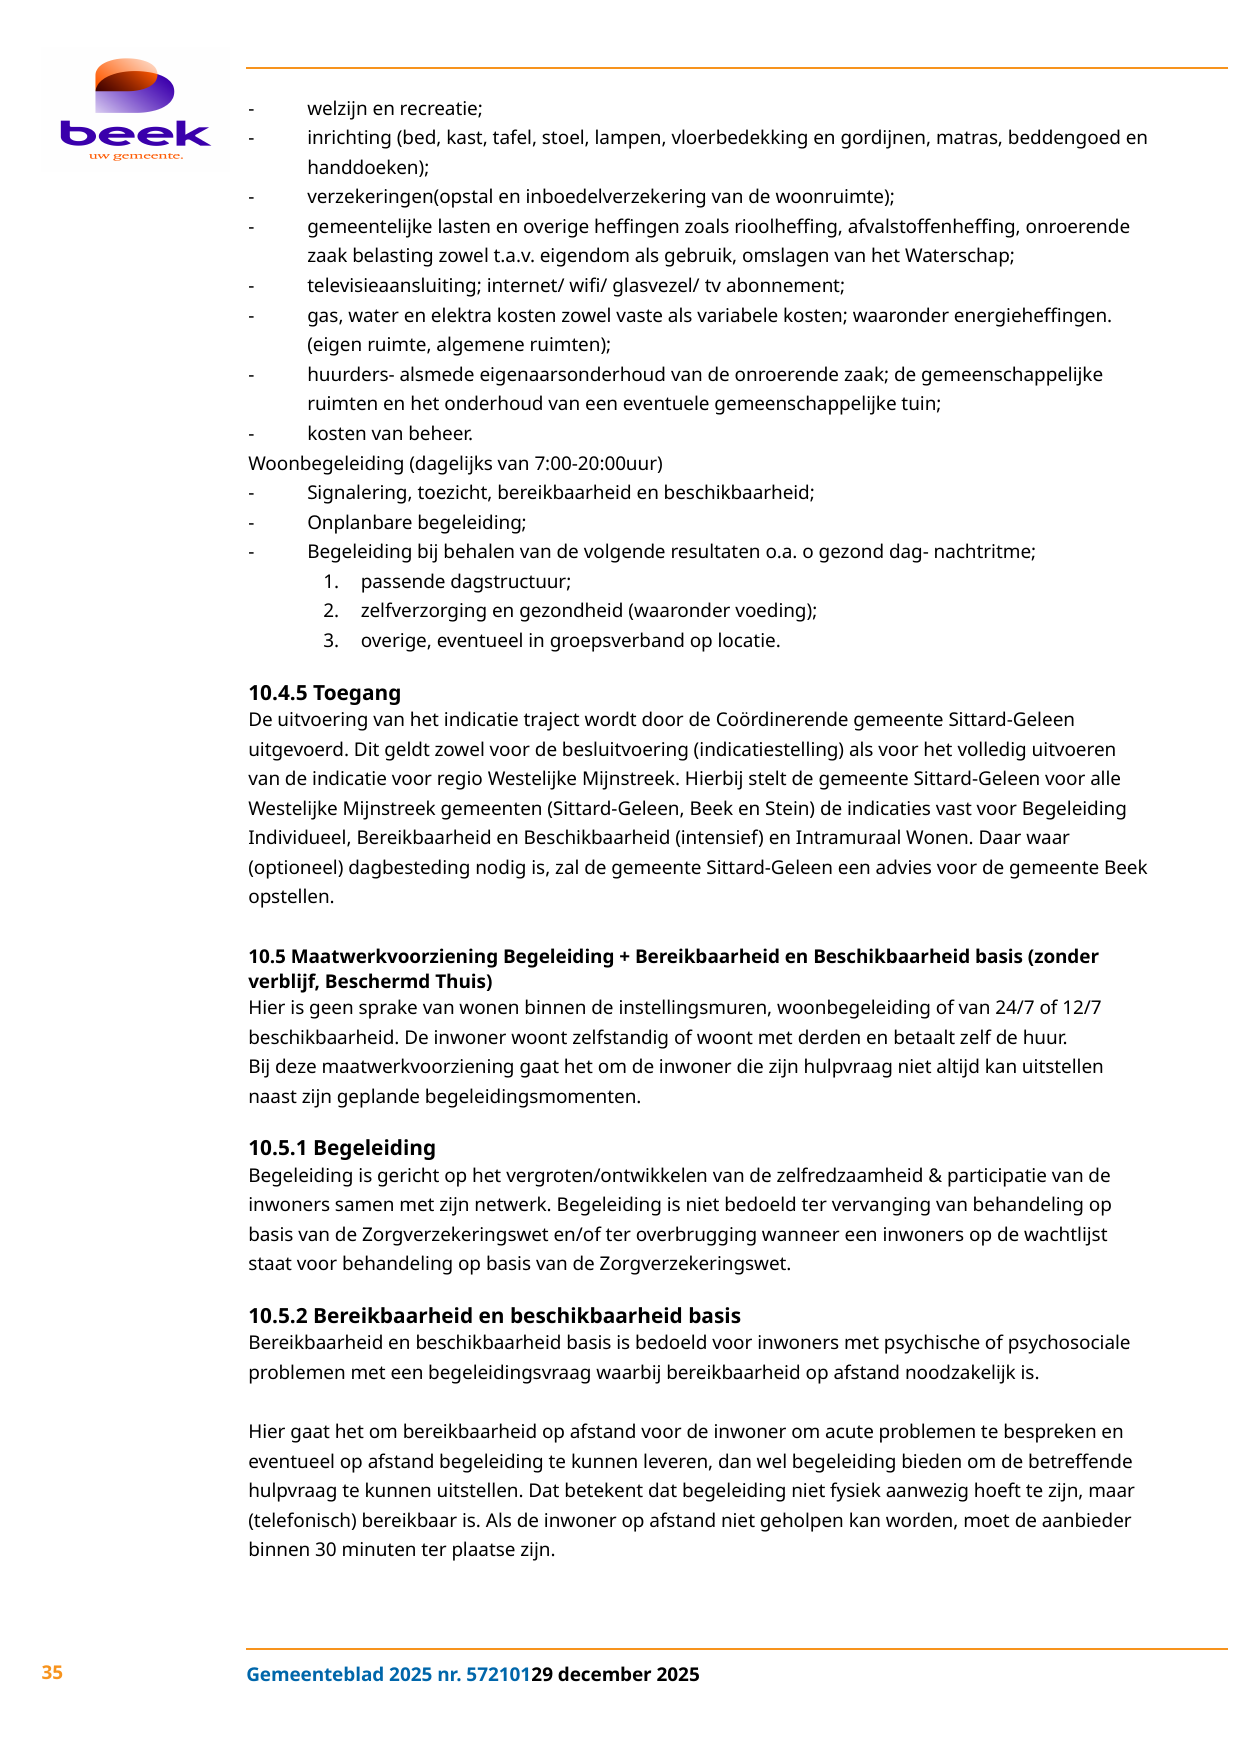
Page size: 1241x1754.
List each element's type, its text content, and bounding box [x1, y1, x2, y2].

picture [41, 47, 231, 172]
list gemeentelijke lasten en overige heffingen zoals rioolheffing, afvalstoffenheffing, onroerende zaak belasting zowel t.a.v. eigendom als gebruik, omslagen van het Waterschap; [248, 213, 1152, 268]
text 10.5.1 Begeleiding [248, 1133, 1152, 1162]
text De uitvoering van het indicatie traject wordt door de Coördinerende gemeente Sittard-Geleen uitgevoerd. Dit geldt zowel voor de besluitvoering (indicatiestelling) als voor het volledig uitvoeren van de indicatie voor regio Westelijke Mijnstreek. Hierbij stelt de gemeente Sittard-Geleen voor alle Westelijke Mijnstreek gemeenten (Sittard-Geleen, Beek en Stein) de indicaties vast voor Begeleiding Individueel, Bereikbaarheid en Beschikbaarheid (intensief) en Intramuraal Wonen. Daar waar (optioneel) dagbesteding nodig is, zal de gemeente Sittard-Geleen een advies voor de gemeente Beek opstellen. [248, 706, 1152, 909]
text 10.4.5 Toegang [248, 678, 1152, 706]
list Onplanbare begeleiding; [248, 509, 1152, 535]
list overige, eventueel in groepsverband op locatie. [323, 627, 1152, 653]
list huurders- alsmede eigenaarsonderhoud van de onroerende zaak; de gemeenschappelijke ruimten en het onderhoud van een eventuele gemeenschappelijke tuin; [248, 361, 1152, 416]
text 10.5 Maatwerkvoorziening Begeleiding + Bereikbaarheid en Beschikbaarheid basis (zonder verblijf, Beschermd Thuis) [248, 943, 1152, 994]
list kosten van beheer. [248, 420, 1152, 446]
list Signalering, toezicht, bereikbaarheid en beschikbaarheid; [248, 479, 1152, 505]
list televisieaansluiting; internet/ wifi/ glasvezel/ tv abonnement; [248, 272, 1152, 298]
list inrichting (bed, kast, tafel, stoel, lampen, vloerbedekking en gordijnen, matras, beddengoed en handdoeken); [248, 124, 1152, 180]
text Hier is geen sprake van wonen binnen de instellingsmuren, woonbegeleiding of van 24/7 of 12/7 beschikbaarheid. De inwoner woont zelfstandig of woont met derden en betaalt zelf de huur. [248, 994, 1152, 1049]
list Begeleiding bij behalen van de volgende resultaten o.a. o gezond dag- nachtritme; [248, 538, 1152, 564]
list passende dagstructuur; [323, 568, 1152, 594]
list zelfverzorging en gezondheid (waaronder voeding); [323, 598, 1152, 623]
text 10.5.2 Bereikbaarheid en beschikbaarheid basis [248, 1301, 1152, 1329]
text Hier gaat het om bereikbaarheid op afstand voor de inwoner om acute problemen te bespreken en eventueel op afstand begeleiding te kunnen leveren, dan wel begeleiding bieden om de betreffende hulpvraag te kunnen uitstellen. Dat betekent dat begeleiding niet fysiek aanwezig hoeft te zijn, maar (telefonisch) bereikbaar is. Als de inwoner op afstand niet geholpen kan worden, moet de aanbieder binnen 30 minuten ter plaatse zijn. [248, 1418, 1152, 1562]
list welzijn en recreatie; [248, 95, 1152, 121]
text Bij deze maatwerkvoorziening gaat het om de inwoner die zijn hulpvraag niet altijd kan uitstellen naast zijn geplande begeleidingsmomenten. [248, 1053, 1152, 1109]
list gas, water en elektra kosten zowel vaste als variabele kosten; waaronder energieheffingen. (eigen ruimte, algemene ruimten); [248, 302, 1152, 357]
text Bereikbaarheid en beschikbaarheid basis is bedoeld voor inwoners met psychische of psychosociale problemen met een begeleidingsvraag waarbij bereikbaarheid op afstand noodzakelijk is. [248, 1329, 1152, 1385]
text Woonbegeleiding (dagelijks van 7:00-20:00uur) [248, 450, 1152, 476]
list verzekeringen(opstal en inboedelverzekering van de woonruimte); [248, 183, 1152, 209]
text Begeleiding is gericht op het vergroten/ontwikkelen van de zelfredzaamheid & participatie van de inwoners samen met zijn netwerk. Begeleiding is niet bedoeld ter vervanging van behandeling op basis van de Zorgverzekeringswet en/of ter overbrugging wanneer een inwoners op de wachtlijst staat voor behandeling op basis van de Zorgverzekeringswet. [248, 1162, 1152, 1276]
